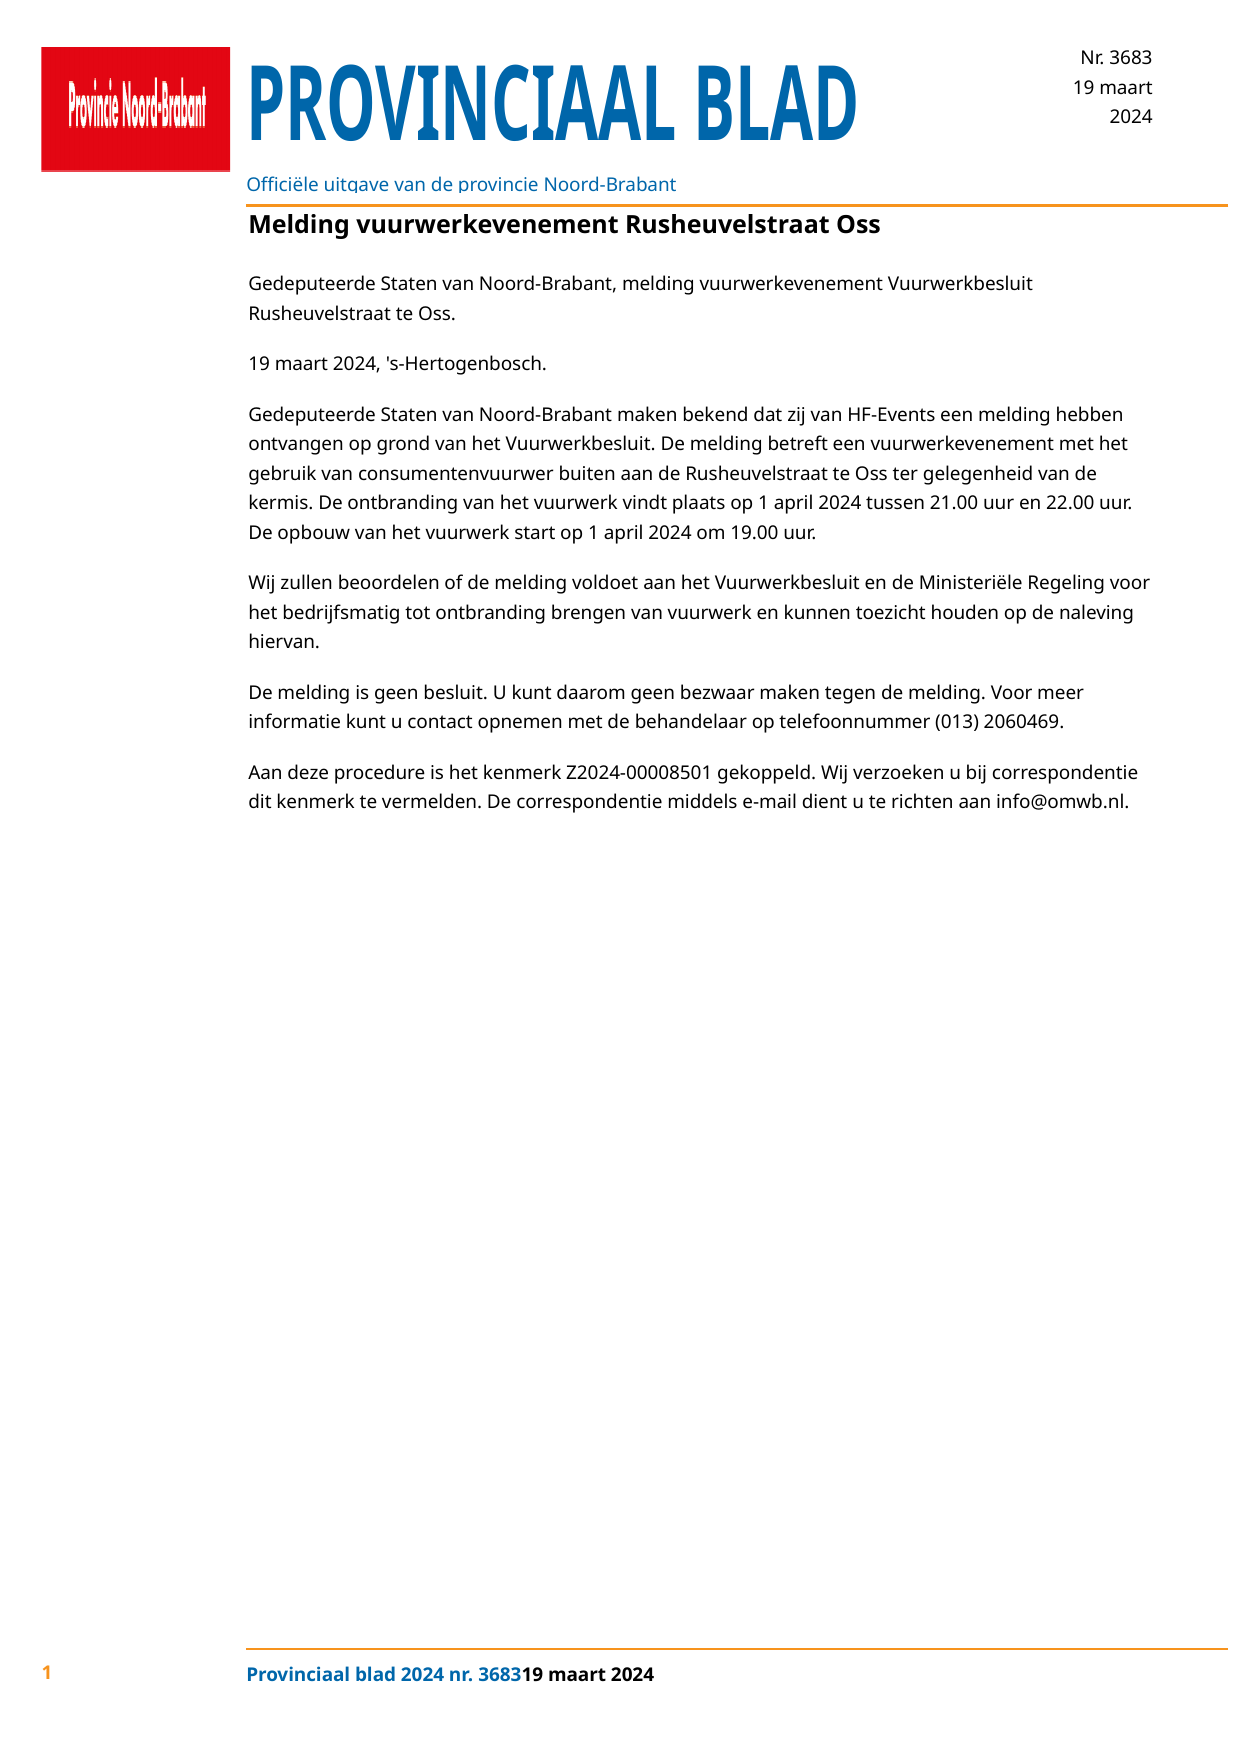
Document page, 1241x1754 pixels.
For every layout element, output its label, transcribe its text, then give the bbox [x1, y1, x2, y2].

text Wij zullen beoordelen of de melding voldoet aan het Vuurwerkbesluit en de Ministeriële Regeling voor het bedrijfsmatig tot ontbranding brengen van vuurwerk en kunnen toezicht houden op de naleving hiervan. [248, 569, 1152, 654]
text Aan deze procedure is het kenmerk Z2024-00008501 gekoppeld. Wij verzoeken u bij correspondentie dit kenmerk te vermelden. De correspondentie middels e-mail dient u te richten aan info@omwb.nl. [248, 759, 1152, 814]
text Melding vuurwerkevenement Rusheuvelstraat Oss [248, 207, 1152, 241]
text Gedeputeerde Staten van Noord-Brabant maken bekend dat zij van HF-Events een melding hebben ontvangen op grond van het Vuurwerkbesluit. De melding betreft een vuurwerkevenement met het gebruik van consumentenvuurwer buiten aan de Rusheuvelstraat te Oss ter gelegenheid van de kermis. De ontbranding van het vuurwerk vindt plaats op 1 april 2024 tussen 21.00 uur en 22.00 uur. De opbouw van het vuurwerk start op 1 april 2024 om 19.00 uur. [248, 401, 1152, 545]
text De melding is geen besluit. U kunt daarom geen bezwaar maken tegen de melding. Voor meer informatie kunt u contact opnemen met de behandelaar op telefoonnummer (013) 2060469. [248, 679, 1152, 734]
text Gedeputeerde Staten van Noord-Brabant, melding vuurwerkevenement Vuurwerkbesluit Rusheuvelstraat te Oss. [248, 270, 1152, 326]
text 19 maart 2024, 's-Hertogenbosch. [248, 350, 1152, 376]
picture [41, 47, 231, 172]
